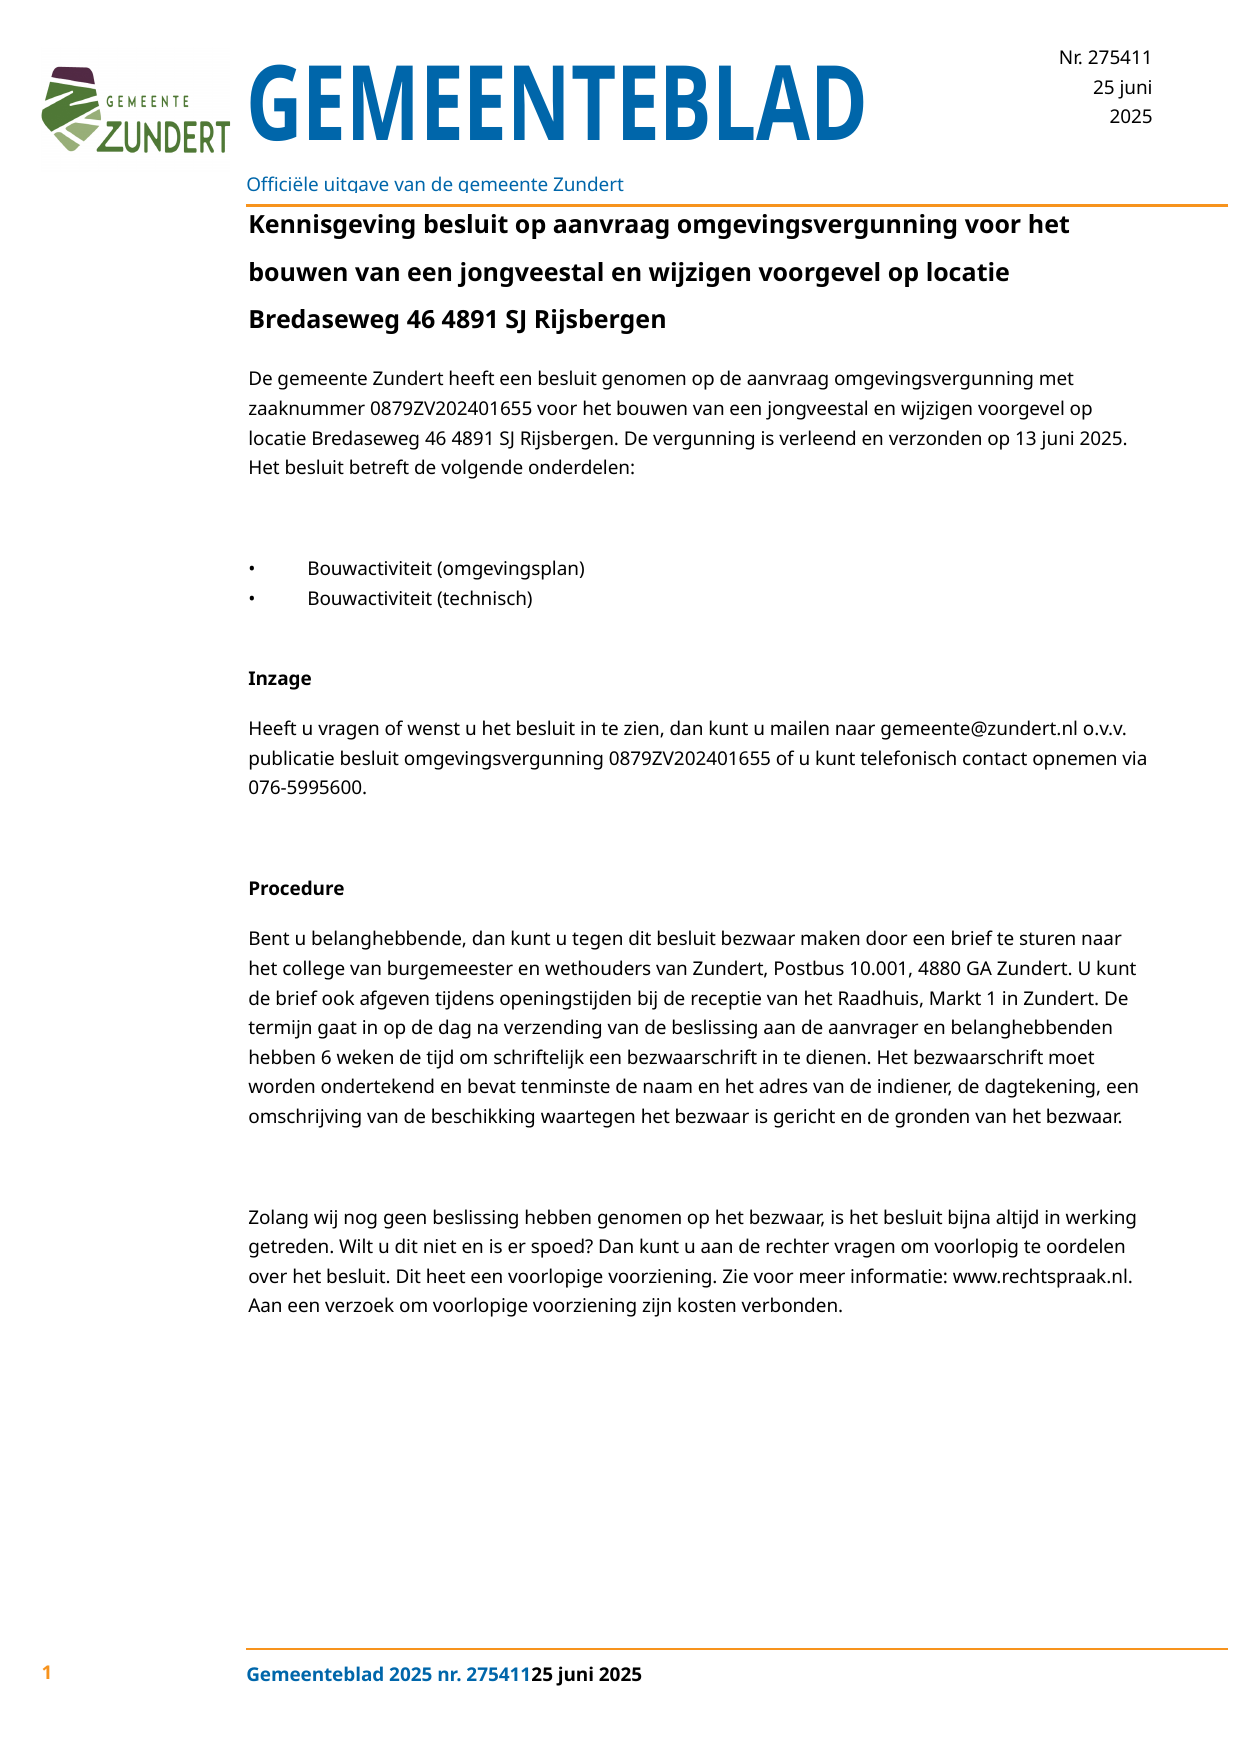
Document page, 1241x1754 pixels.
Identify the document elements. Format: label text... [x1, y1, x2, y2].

text De gemeente Zundert heeft een besluit genomen op de aanvraag omgevingsvergunning met zaaknummer 0879ZV202401655 voor het bouwen van een jongveestal en wijzigen voorgevel op locatie Bredaseweg 46 4891 SJ Rijsbergen. De vergunning is verleend en verzonden op 13 juni 2025. Het besluit betreft de volgende onderdelen: [248, 366, 1152, 480]
picture [41, 47, 231, 172]
text Procedure [248, 875, 1152, 901]
text Bent u belanghebbende, dan kunt u tegen dit besluit bezwaar maken door een brief te sturen naar het college van burgemeester en wethouders van Zundert, Postbus 10.001, 4880 GA Zundert. U kunt de brief ook afgeven tijdens openingstijden bij de receptie van het Raadhuis, Markt 1 in Zundert. De termijn gaat in op de dag na verzending van de beslissing aan de aanvrager en belanghebbenden hebben 6 weken de tijd om schriftelijk een bezwaarschrift in te dienen. Het bezwaarschrift moet worden ondertekend en bevat tenminste de naam en het adres van de indiener, de dagtekening, een omschrijving van de beschikking waartegen het bezwaar is gericht en de gronden van het bezwaar. [248, 926, 1152, 1129]
text Heeft u vragen of wenst u het besluit in te zien, dan kunt u mailen naar gemeente@zundert.nl o.v.v. publicatie besluit omgevingsvergunning 0879ZV202401655 of u kunt telefonisch contact opnemen via 076-5995600. [248, 715, 1152, 800]
list Bouwactiviteit (omgevingsplan) [248, 555, 1152, 581]
text Kennisgeving besluit op aanvraag omgevingsvergunning voor het bouwen van een jongveestal en wijzigen voorgevel op locatie Bredaseweg 46 4891 SJ Rijsbergen [248, 207, 1152, 336]
text Zolang wij nog geen beslissing hebben genomen op het bezwaar, is het besluit bijna altijd in werking getreden. Wilt u dit niet en is er spoed? Dan kunt u aan de rechter vragen om voorlopig te oordelen over het besluit. Dit heet een voorlopige voorziening. Zie voor meer informatie: www.rechtspraak.nl. Aan een verzoek om voorlopige voorziening zijn kosten verbonden. [248, 1204, 1152, 1318]
text Inzage [248, 665, 1152, 690]
list Bouwactiviteit (technisch) [248, 585, 1152, 610]
